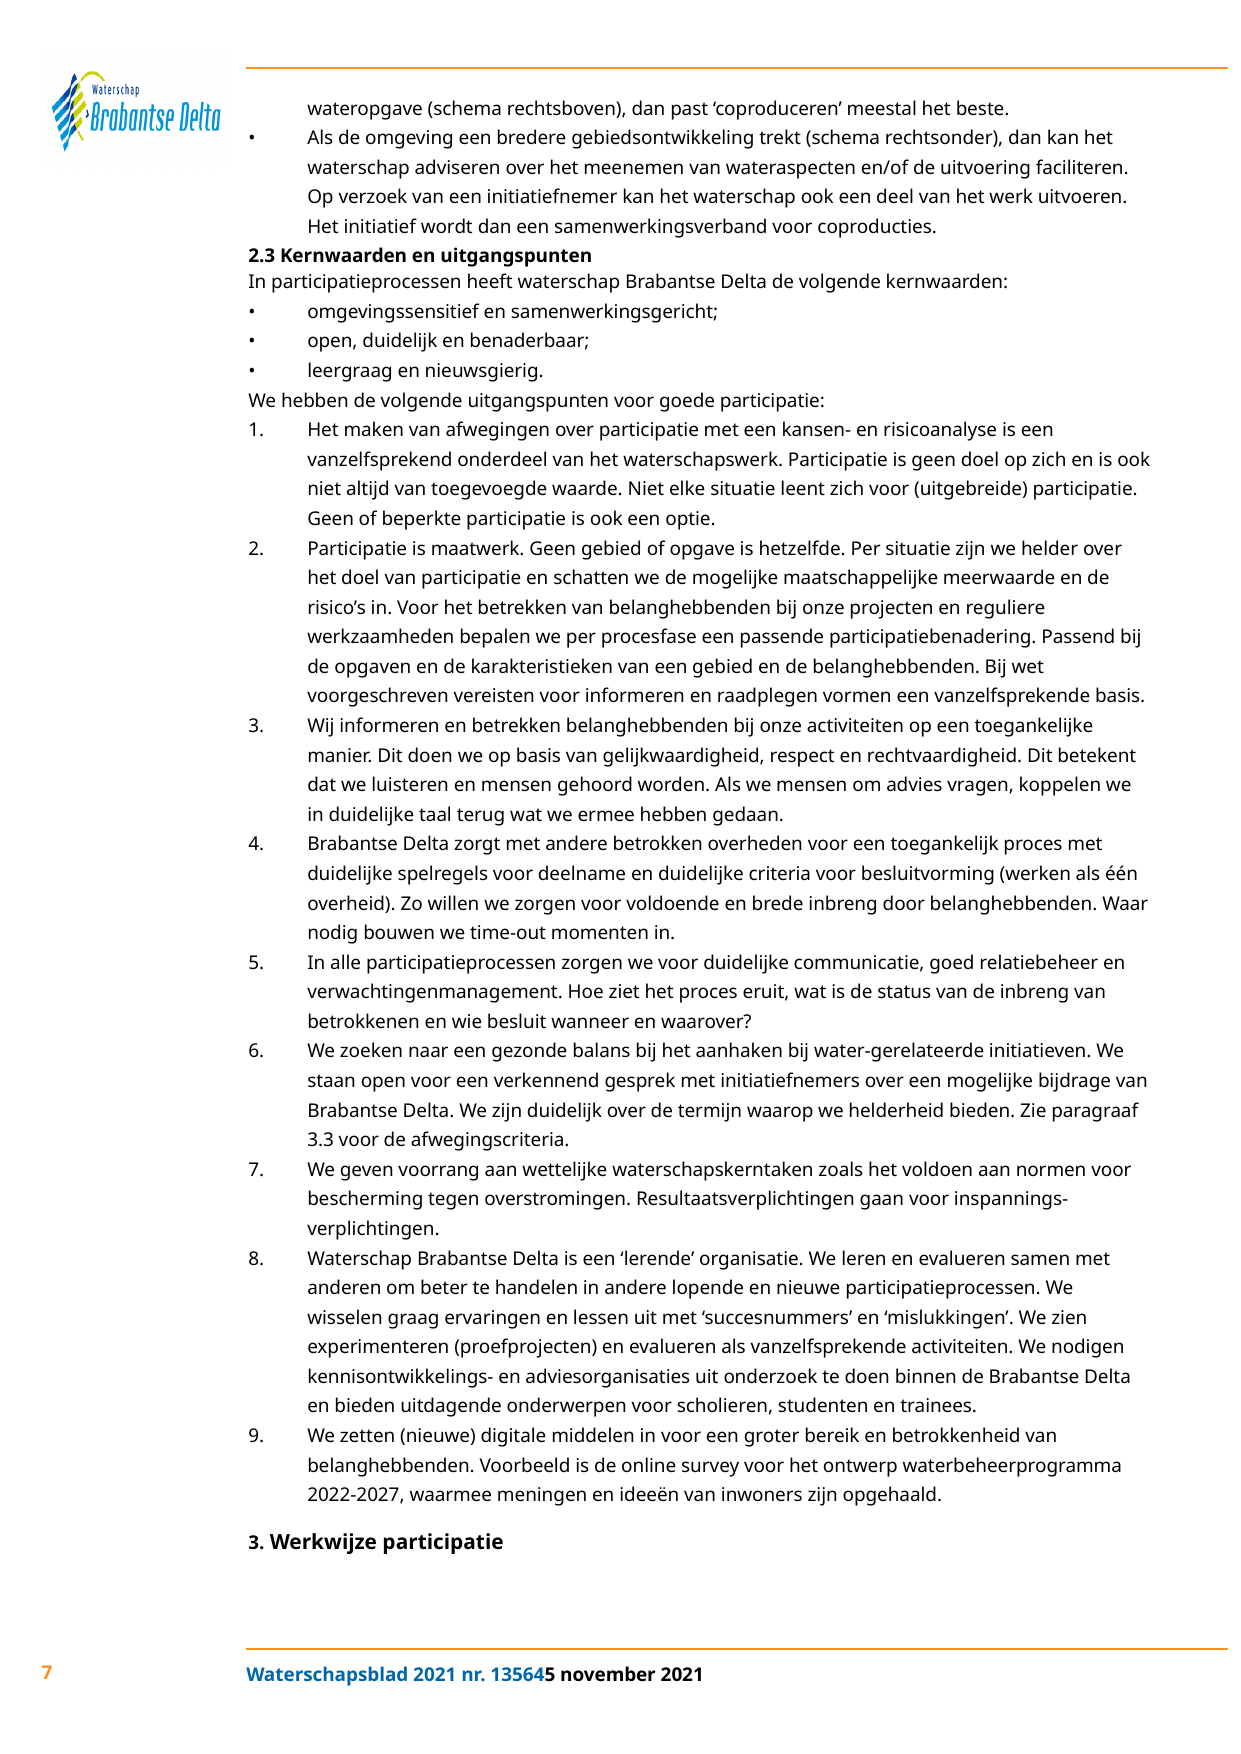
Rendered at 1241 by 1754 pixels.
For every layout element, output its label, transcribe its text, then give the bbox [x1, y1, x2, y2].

list Waterschap Brabantse Delta is een ‘lerende’ organisatie. We leren en evalueren samen met anderen om beter te handelen in andere lopende en nieuwe participatieprocessen. We wisselen graag ervaringen en lessen uit met ‘succesnummers’ en ‘mislukkingen’. We zien experimenteren (proefprojecten) en evalueren als vanzelfsprekende activiteiten. We nodigen kennisontwikkelings- en adviesorganisaties uit onderzoek te doen binnen de Brabantse Delta en bieden uitdagende onderwerpen voor scholieren, studenten en trainees. [248, 1245, 1152, 1418]
text We hebben de volgende uitgangspunten voor goede participatie: [248, 387, 1152, 412]
list We zoeken naar een gezonde balans bij het aanhaken bij water-gerelateerde initiatieven. We staan open voor een verkennend gesprek met initiatiefnemers over een mogelijke bijdrage van Brabantse Delta. We zijn duidelijk over de termijn waarop we helderheid bieden. Zie paragraaf 3.3 voor de afwegingscriteria. [248, 1038, 1152, 1152]
list Als de omgeving een bredere gebiedsontwikkeling trekt (schema rechtsonder), dan kan het waterschap adviseren over het meenemen van wateraspecten en/of de uitvoering faciliteren. Op verzoek van een initiatiefnemer kan het waterschap ook een deel van het werk uitvoeren. Het initiatief wordt dan een samenwerkingsverband voor coproducties. [248, 124, 1152, 239]
list Wij informeren en betrekken belanghebbenden bij onze activiteiten op een toegankelijke manier. Dit doen we op basis van gelijkwaardigheid, respect en rechtvaardigheid. Dit betekent dat we luisteren en mensen gehoord worden. Als we mensen om advies vragen, koppelen we in duidelijke taal terug wat we ermee hebben gedaan. [248, 712, 1152, 827]
list omgevingssensitief en samenwerkingsgericht; [248, 298, 1152, 324]
list wateropgave (schema rechtsboven), dan past ‘coproduceren’ meestal het beste. [248, 95, 1152, 121]
list We geven voorrang aan wettelijke waterschapskerntaken zoals het voldoen aan normen voor bescherming tegen overstromingen. Resultaatsverplichtingen gaan voor inspannings-verplichtingen. [248, 1156, 1152, 1241]
text In participatieprocessen heeft waterschap Brabantse Delta de volgende kernwaarden: [248, 268, 1152, 294]
list Participatie is maatwerk. Geen gebied of opgave is hetzelfde. Per situatie zijn we helder over het doel van participatie en schatten we de mogelijke maatschappelijke meerwaarde en de risico’s in. Voor het betrekken van belanghebbenden bij onze projecten en reguliere werkzaamheden bepalen we per procesfase een passende participatiebenadering. Passend bij de opgaven en de karakteristieken van een gebied en de belanghebbenden. Bij wet voorgeschreven vereisten voor informeren en raadplegen vormen een vanzelfsprekende basis. [248, 535, 1152, 708]
list We zetten (nieuwe) digitale middelen in voor een groter bereik en betrokkenheid van belanghebbenden. Voorbeeld is de online survey voor het ontwerp waterbeheerprogramma 2022-2027, waarmee meningen en ideeën van inwoners zijn opgehaald. [248, 1422, 1152, 1507]
text 2.3 Kernwaarden en uitgangspunten [248, 243, 1152, 268]
picture [41, 47, 231, 172]
list Het maken van afwegingen over participatie met een kansen- en risicoanalyse is een vanzelfsprekend onderdeel van het waterschapswerk. Participatie is geen doel op zich en is ook niet altijd van toegevoegde waarde. Niet elke situatie leent zich voor (uitgebreide) participatie. Geen of beperkte participatie is ook een optie. [248, 416, 1152, 531]
list In alle participatieprocessen zorgen we voor duidelijke communicatie, goed relatiebeheer en verwachtingenmanagement. Hoe ziet het proces eruit, wat is de status van de inbreng van betrokkenen en wie besluit wanneer en waarover? [248, 949, 1152, 1034]
list open, duidelijk en benaderbaar; [248, 328, 1152, 353]
text 3. Werkwijze participatie [248, 1527, 1152, 1555]
list leergraag en nieuwsgierig. [248, 357, 1152, 383]
list Brabantse Delta zorgt met andere betrokken overheden voor een toegankelijk proces met duidelijke spelregels voor deelname en duidelijke criteria voor besluitvorming (werken als één overheid). Zo willen we zorgen voor voldoende en brede inbreng door belanghebbenden. Waar nodig bouwen we time-out momenten in. [248, 831, 1152, 945]
